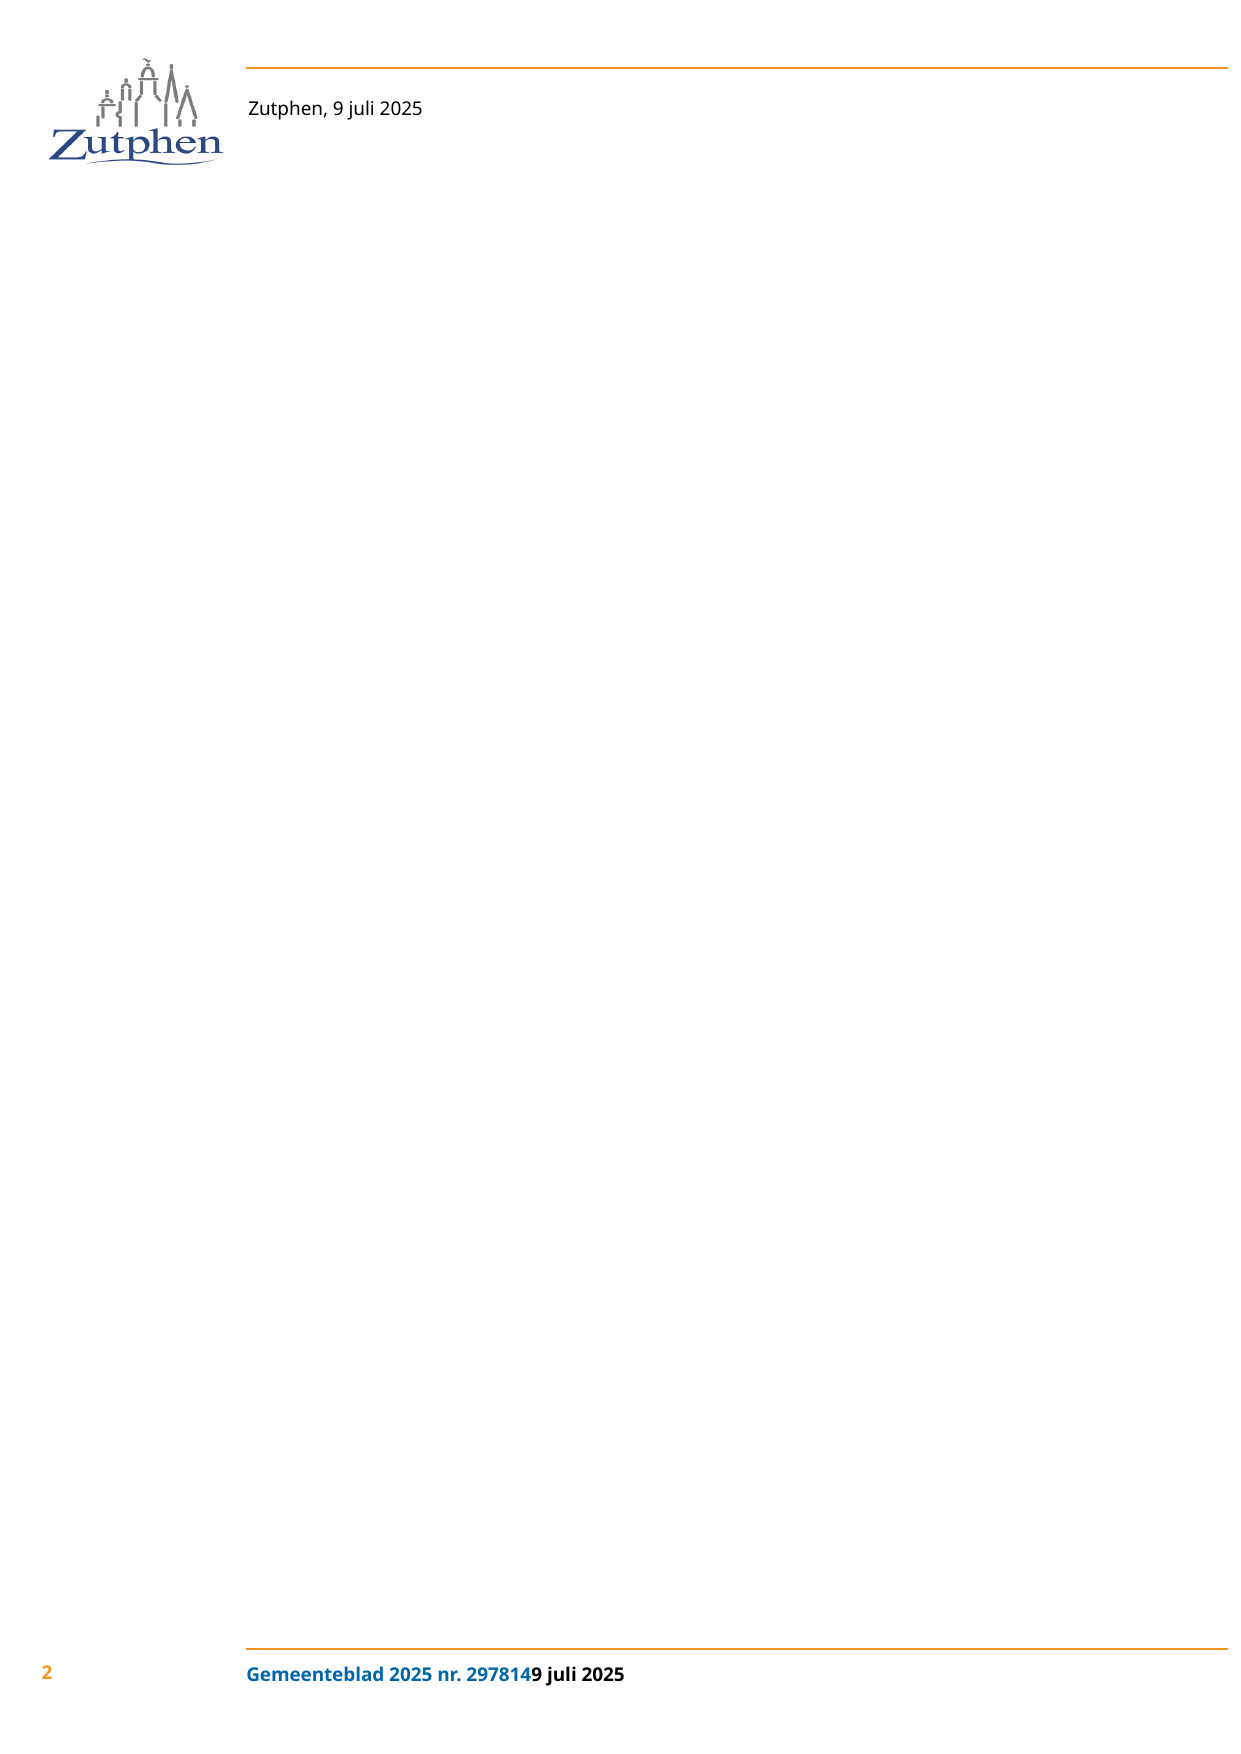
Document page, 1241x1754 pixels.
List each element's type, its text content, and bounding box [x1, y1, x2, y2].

text Zutphen, 9 juli 2025 [248, 95, 1152, 121]
picture [41, 47, 231, 172]
